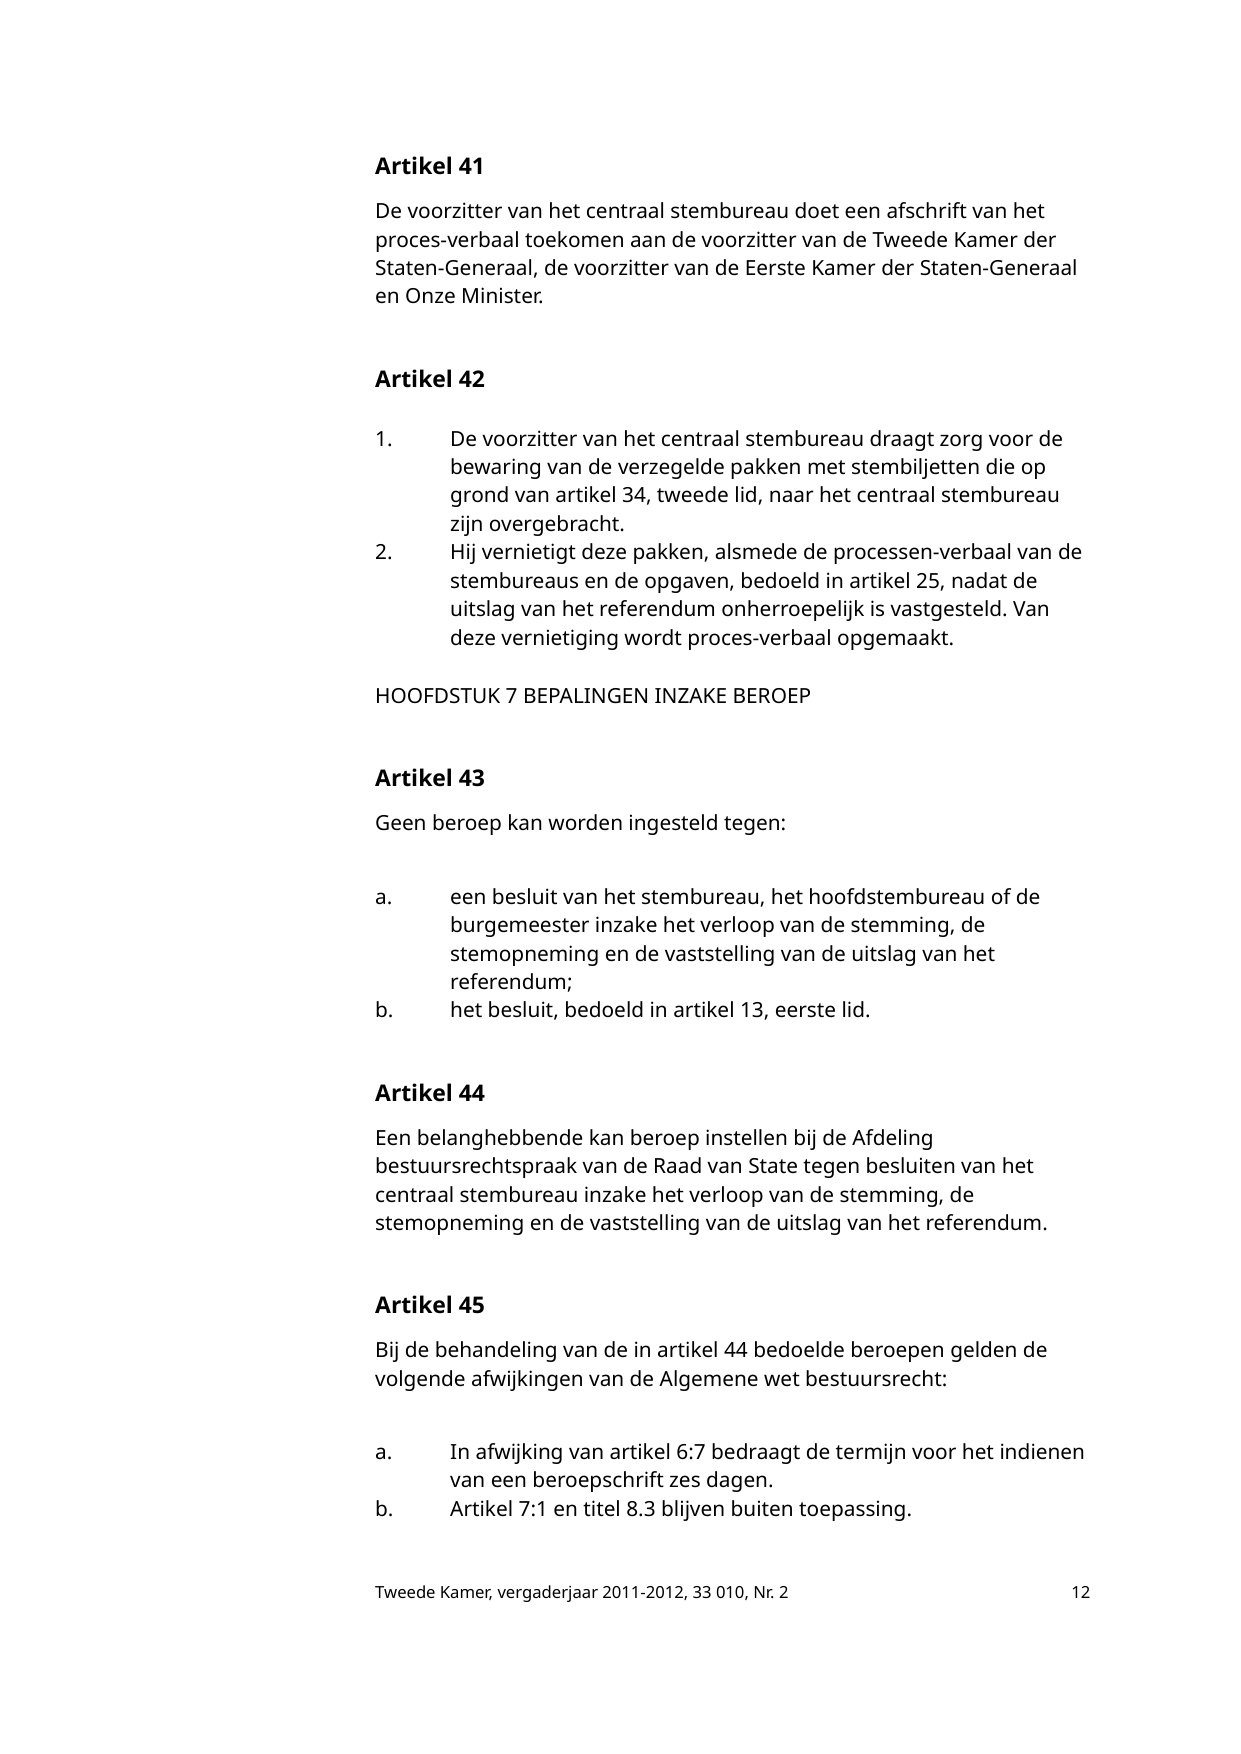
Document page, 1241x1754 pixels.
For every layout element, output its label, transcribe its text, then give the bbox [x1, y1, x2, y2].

list Artikel 7:1 en titel 8.3 blijven buiten toepassing. [375, 1494, 1090, 1522]
list het besluit, bedoeld in artikel 13, eerste lid. [375, 996, 1090, 1024]
subtitle Artikel 45 [375, 1289, 1090, 1320]
list In afwijking van artikel 6:7 bedraagt de termijn voor het indienen van een beroepschrift zes dagen. [375, 1437, 1090, 1494]
text Bij de behandeling van de in artikel 44 bedoelde beroepen gelden de volgende afwijkingen van de Algemene wet bestuursrecht: [375, 1335, 1090, 1392]
subtitle Artikel 43 [375, 762, 1090, 793]
subtitle Artikel 41 [375, 150, 1090, 181]
text Geen beroep kan worden ingesteld tegen: [375, 808, 1090, 837]
text Een belanghebbende kan beroep instellen bij de Afdeling bestuursrechtspraak van de Raad van State tegen besluiten van het centraal stembureau inzake het verloop van de stemming, de stemopneming en de vaststelling van de uitslag van het referendum. [375, 1123, 1090, 1237]
list De voorzitter van het centraal stembureau draagt zorg voor de bewaring van de verzegelde pakken met stembiljetten die op grond van artikel 34, tweede lid, naar het centraal stembureau zijn overgebracht. [375, 424, 1090, 537]
list een besluit van het stembureau, het hoofdstembureau of de burgemeester inzake het verloop van de stemming, de stemopneming en de vaststelling van de uitslag van het referendum; [375, 882, 1090, 996]
subtitle Artikel 42 [375, 362, 1090, 394]
subtitle HOOFDSTUK 7 BEPALINGEN INZAKE BEROEP [375, 681, 1090, 710]
subtitle Artikel 44 [375, 1077, 1090, 1108]
text De voorzitter van het centraal stembureau doet een afschrift van het proces-verbaal toekomen aan de voorzitter van de Tweede Kamer der Staten-Generaal, de voorzitter van de Eerste Kamer der Staten-Generaal en Onze Minister. [375, 196, 1090, 310]
list Hij vernietigt deze pakken, alsmede de processen-verbaal van de stembureaus en de opgaven, bedoeld in artikel 25, nadat de uitslag van het referendum onherroepelijk is vastgesteld. Van deze vernietiging wordt proces-verbaal opgemaakt. [375, 537, 1090, 651]
